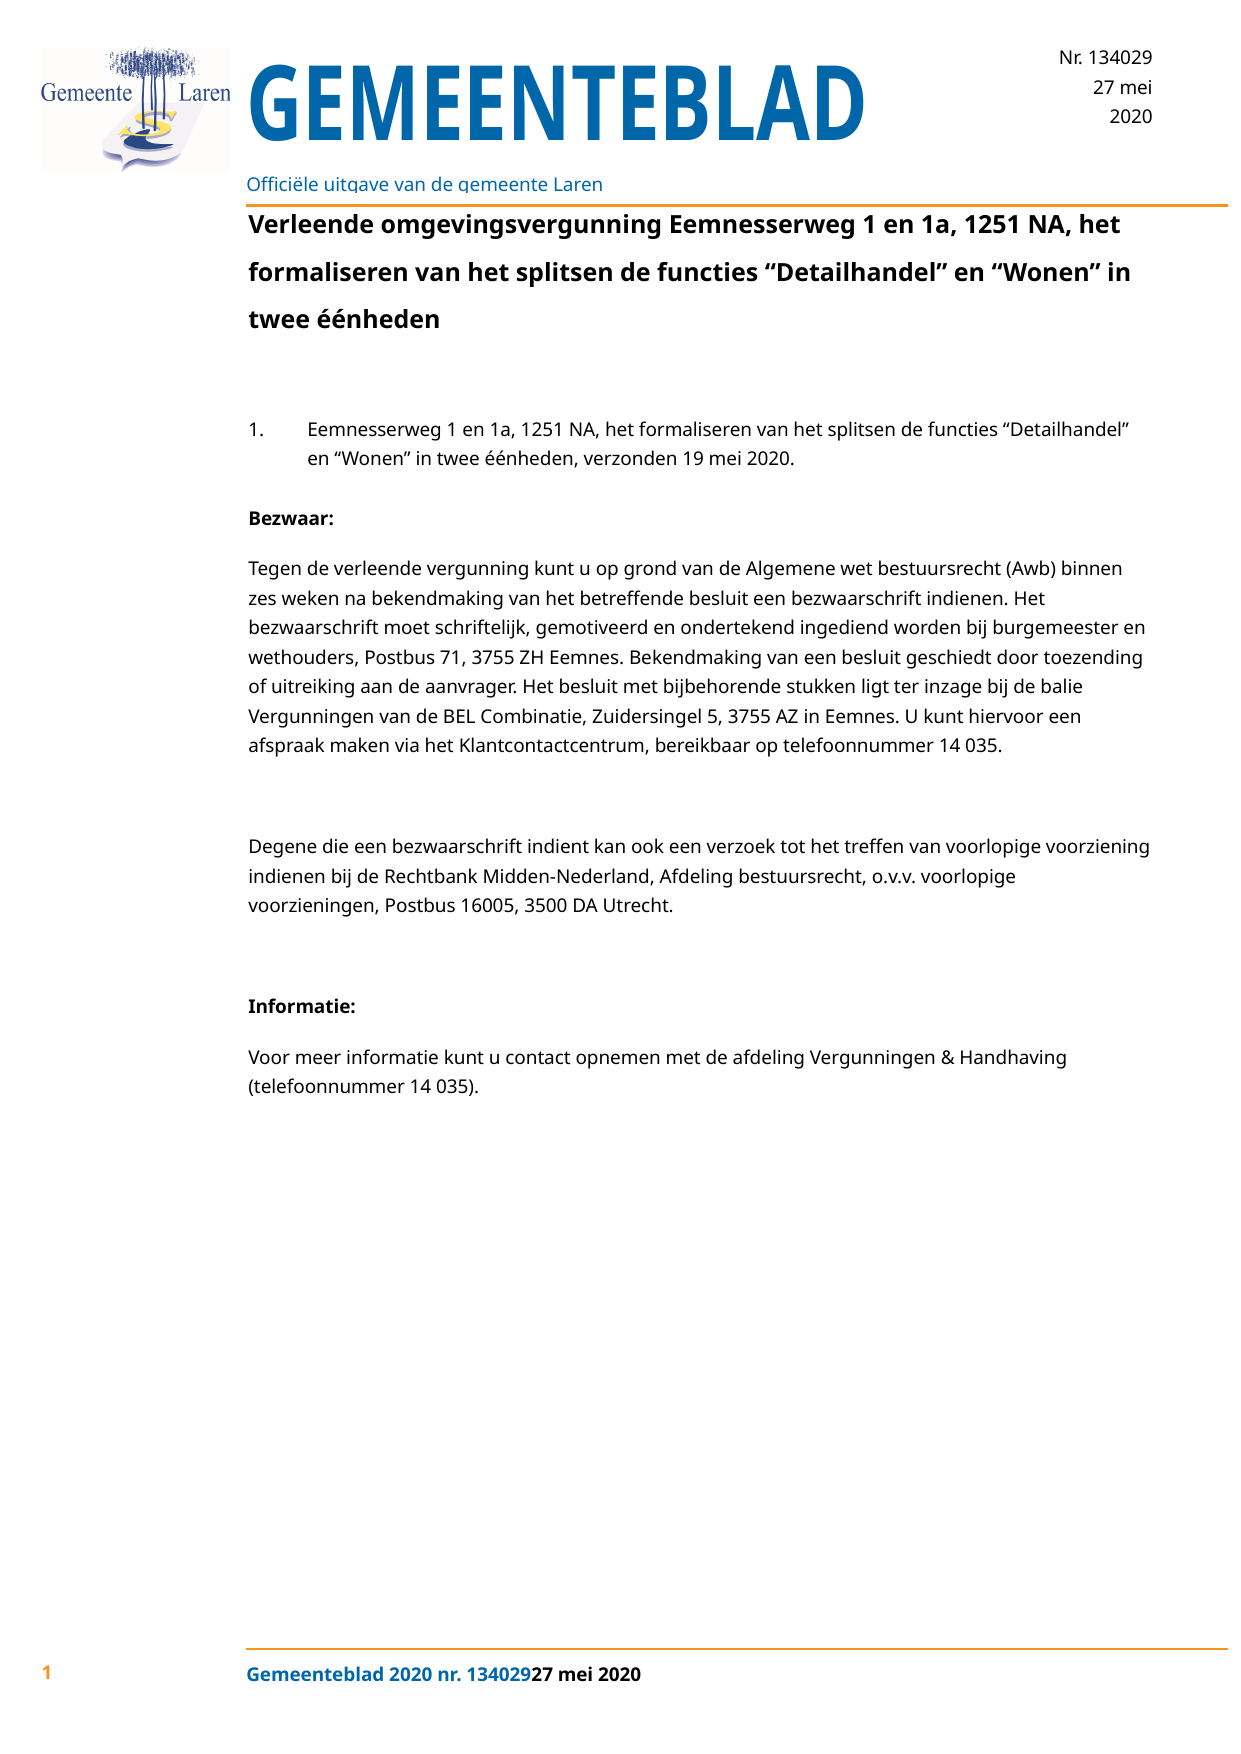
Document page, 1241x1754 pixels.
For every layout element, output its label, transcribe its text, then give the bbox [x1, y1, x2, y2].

text Informatie: [248, 993, 1152, 1019]
text Verleende omgevingsvergunning Eemnesserweg 1 en 1a, 1251 NA, het formaliseren van het splitsen de functies “Detailhandel” en “Wonen” in twee éénheden [248, 207, 1152, 336]
text Voor meer informatie kunt u contact opnemen met de afdeling Vergunningen & Handhaving (telefoonnummer 14 035). [248, 1044, 1152, 1099]
text Tegen de verleende vergunning kunt u op grond van de Algemene wet bestuursrecht (Awb) binnen zes weken na bekendmaking van het betreffende besluit een bezwaarschrift indienen. Het bezwaarschrift moet schriftelijk, gemotiveerd en ondertekend ingediend worden bij burgemeester en wethouders, Postbus 71, 3755 ZH Eemnes. Bekendmaking van een besluit geschiedt door toezending of uitreiking aan de aanvrager. Het besluit met bijbehorende stukken ligt ter inzage bij de balie Vergunningen van de BEL Combinatie, Zuidersingel 5, 3755 AZ in Eemnes. U kunt hiervoor een afspraak maken via het Klantcontactcentrum, bereikbaar op telefoonnummer 14 035. [248, 555, 1152, 758]
picture [41, 47, 231, 172]
list Eemnesserweg 1 en 1a, 1251 NA, het formaliseren van het splitsen de functies “Detailhandel” en “Wonen” in twee éénheden, verzonden 19 mei 2020. [248, 416, 1152, 471]
text Bezwaar: [248, 505, 1152, 530]
text Degene die een bezwaarschrift indient kan ook een verzoek tot het treffen van voorlopige voorziening indienen bij de Rechtbank Midden-Nederland, Afdeling bestuursrecht, o.v.v. voorlopige voorzieningen, Postbus 16005, 3500 DA Utrecht. [248, 833, 1152, 918]
